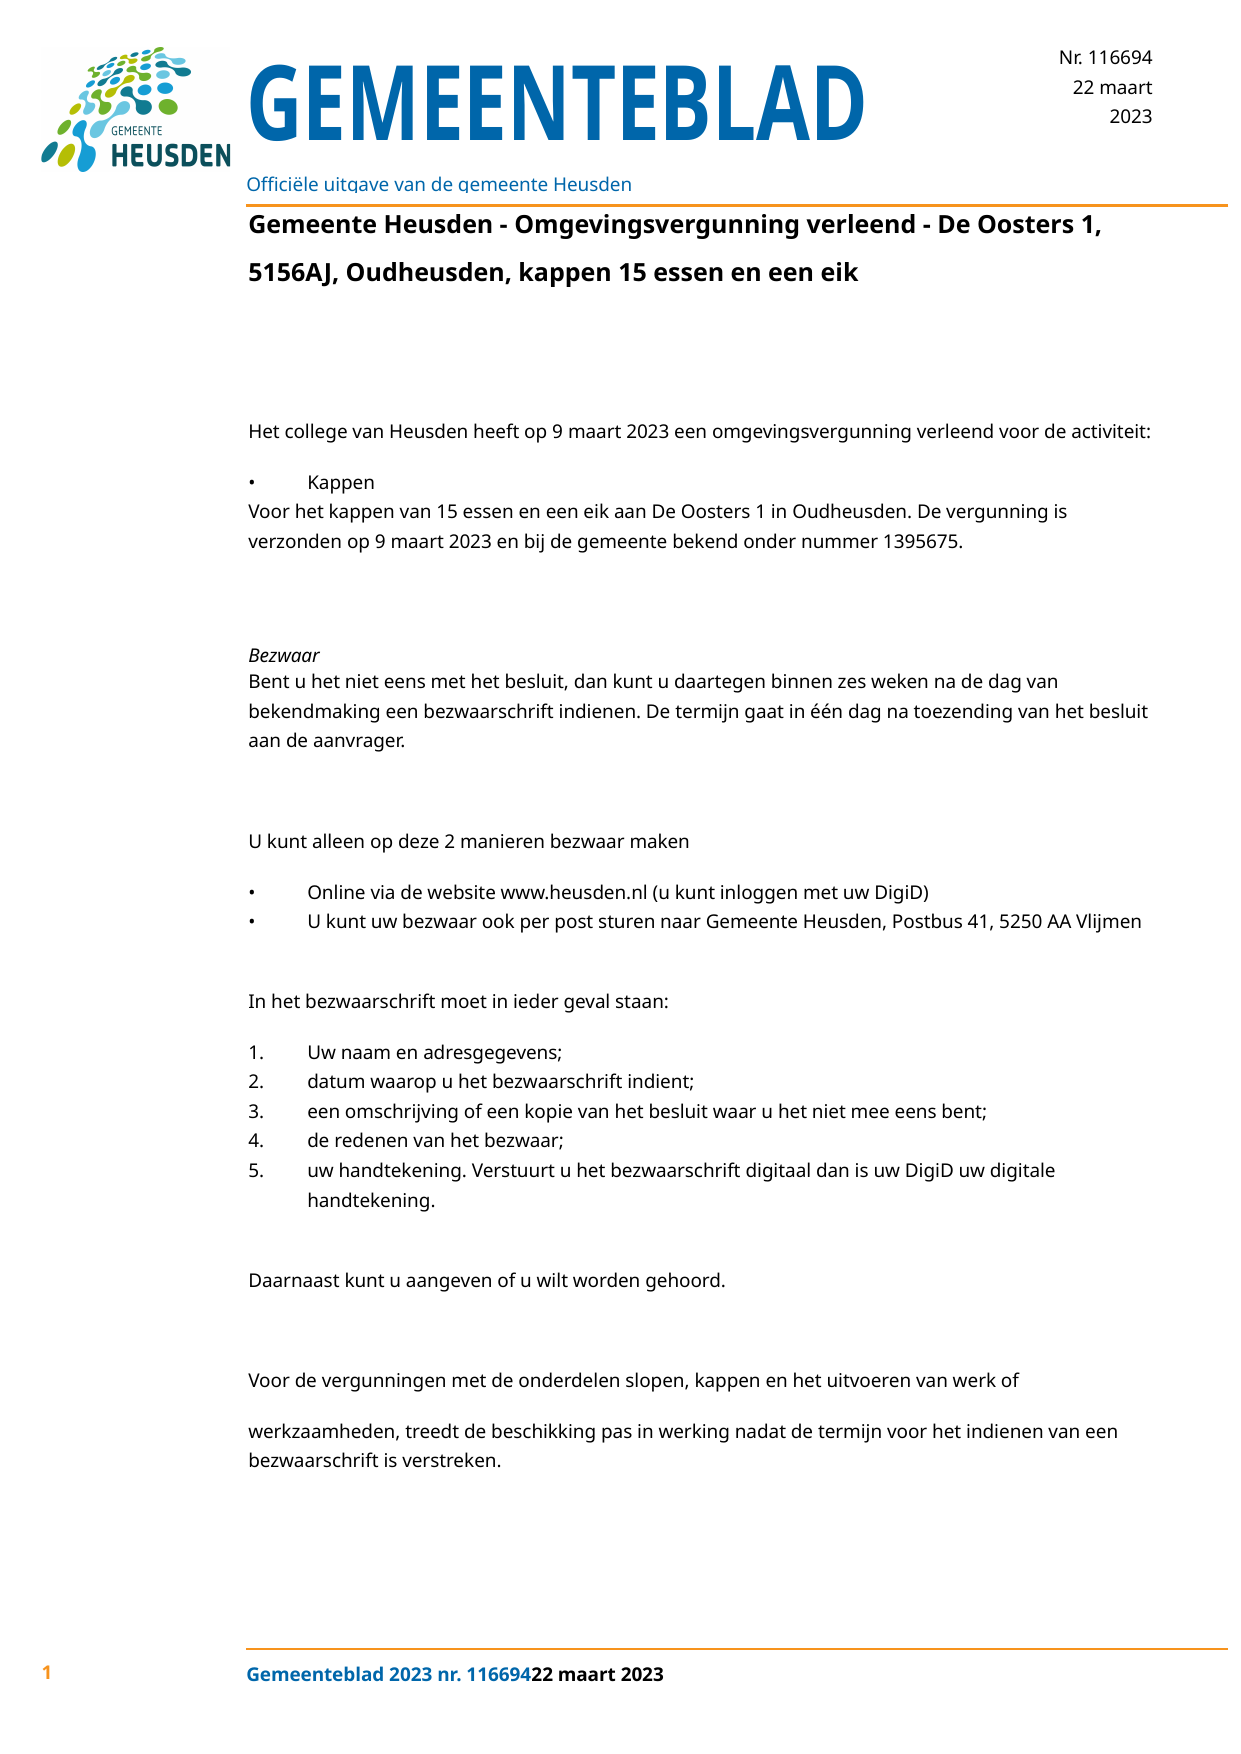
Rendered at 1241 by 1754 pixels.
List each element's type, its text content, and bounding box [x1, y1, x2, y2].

list de redenen van het bezwaar; [248, 1128, 1152, 1153]
text werkzaamheden, treedt de beschikking pas in werking nadat de termijn voor het indienen van een bezwaarschrift is verstreken. [248, 1418, 1152, 1473]
text Het college van Heusden heeft op 9 maart 2023 een omgevingsvergunning verleend voor de activiteit: [248, 419, 1152, 444]
list Kappen [248, 469, 1152, 495]
text Gemeente Heusden - Omgevingsvergunning verleend - De Oosters 1, 5156AJ, Oudheusden, kappen 15 essen en een eik [248, 207, 1152, 288]
list U kunt uw bezwaar ook per post sturen naar Gemeente Heusden, Postbus 41, 5250 AA Vlijmen [248, 908, 1152, 934]
text In het bezwaarschrift moet in ieder geval staan: [248, 988, 1152, 1014]
text Voor de vergunningen met de onderdelen slopen, kappen en het uitvoeren van werk of [248, 1368, 1152, 1393]
list datum waarop u het bezwaarschrift indient; [248, 1068, 1152, 1094]
list uw handtekening. Verstuurt u het bezwaarschrift digitaal dan is uw DigiD uw digitale handtekening. [248, 1157, 1152, 1212]
text Bezwaar [248, 643, 1152, 668]
list Online via de website www.heusden.nl (u kunt inloggen met uw DigiD) [248, 879, 1152, 904]
list Uw naam en adresgegevens; [248, 1039, 1152, 1064]
text Bent u het niet eens met het besluit, dan kunt u daartegen binnen zes weken na de dag van bekendmaking een bezwaarschrift indienen. De termijn gaat in één dag na toezending van het besluit aan de aanvrager. [248, 668, 1152, 753]
list een omschrijving of een kopie van het besluit waar u het niet mee eens bent; [248, 1098, 1152, 1124]
text Voor het kappen van 15 essen en een eik aan De Oosters 1 in Oudheusden. De vergunning is verzonden op 9 maart 2023 en bij de gemeente bekend onder nummer 1395675. [248, 499, 1152, 554]
text Daarnaast kunt u aangeven of u wilt worden gehoord. [248, 1267, 1152, 1292]
picture [41, 47, 231, 172]
text U kunt alleen op deze 2 manieren bezwaar maken [248, 828, 1152, 854]
